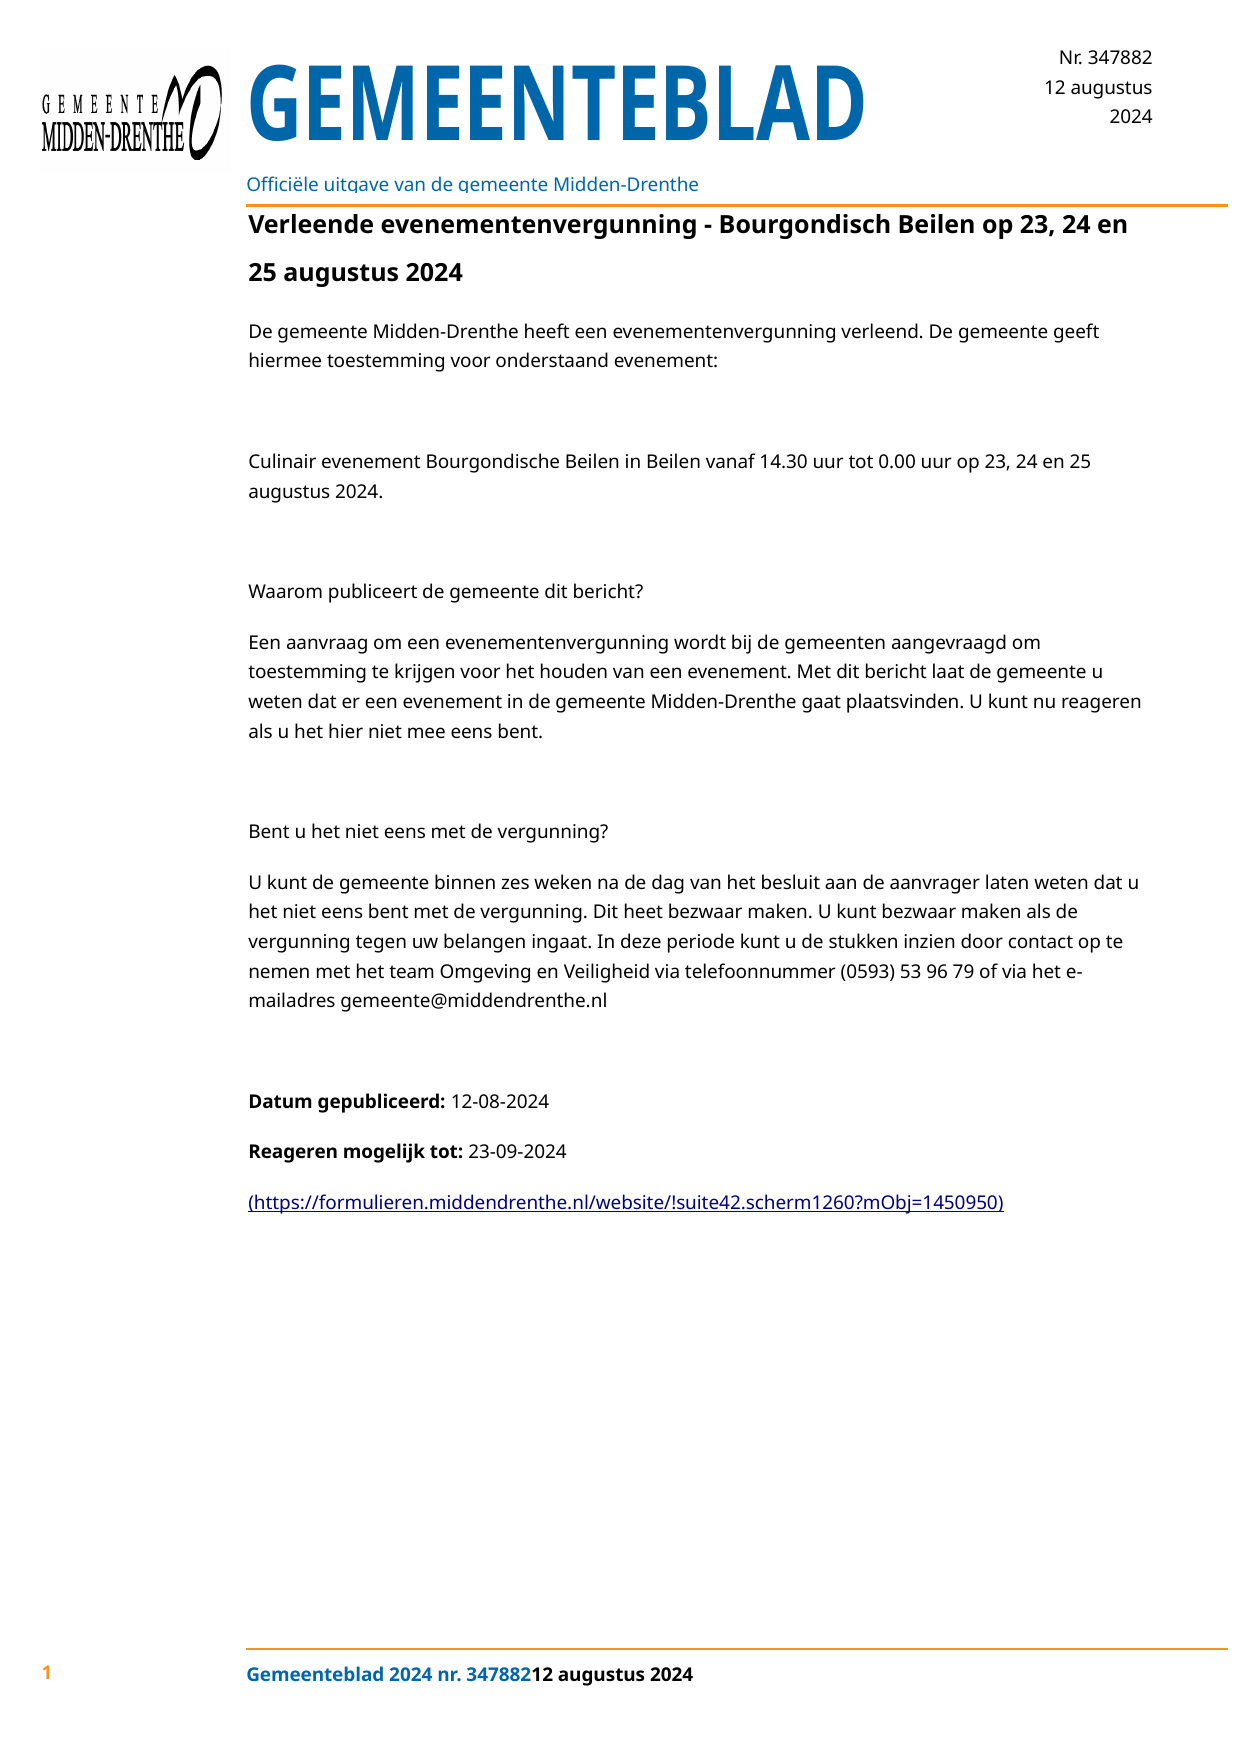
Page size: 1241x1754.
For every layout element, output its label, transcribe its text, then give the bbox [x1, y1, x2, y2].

text Een aanvraag om een evenementenvergunning wordt bij de gemeenten aangevraagd om toestemming te krijgen voor het houden van een evenement. Met dit bericht laat de gemeente u weten dat er een evenement in de gemeente Midden-Drenthe gaat plaatsvinden. U kunt nu reageren als u het hier niet mee eens bent. [248, 629, 1152, 744]
picture [41, 47, 231, 172]
text Culinair evenement Bourgondische Beilen in Beilen vanaf 14.30 uur tot 0.00 uur op 23, 24 en 25 augustus 2024. [248, 448, 1152, 504]
text De gemeente Midden-Drenthe heeft een evenementenvergunning verleend. De gemeente geeft hiermee toestemming voor onderstaand evenement: [248, 318, 1152, 373]
text Waarom publiceert de gemeente dit bericht? [248, 579, 1152, 604]
text Verleende evenementenvergunning - Bourgondisch Beilen op 23, 24 en 25 augustus 2024 [248, 207, 1152, 288]
text Reageren mogelijk tot: 23-09-2024 [248, 1139, 1152, 1164]
text U kunt de gemeente binnen zes weken na de dag van het besluit aan de aanvrager laten weten dat u het niet eens bent met de vergunning. Dit heet bezwaar maken. U kunt bezwaar maken als de vergunning tegen uw belangen ingaat. In deze periode kunt u de stukken inzien door contact op te nemen met het team Omgeving en Veiligheid via telefoonnummer (0593) 53 96 79 of via het e-mailadres gemeente@middendrenthe.nl [248, 869, 1152, 1013]
text Datum gepubliceerd: 12-08-2024 [248, 1088, 1152, 1114]
text Bent u het niet eens met de vergunning? [248, 819, 1152, 844]
text (https://formulieren.middendrenthe.nl/website/!suite42.scherm1260?mObj=1450950) [248, 1189, 1152, 1215]
